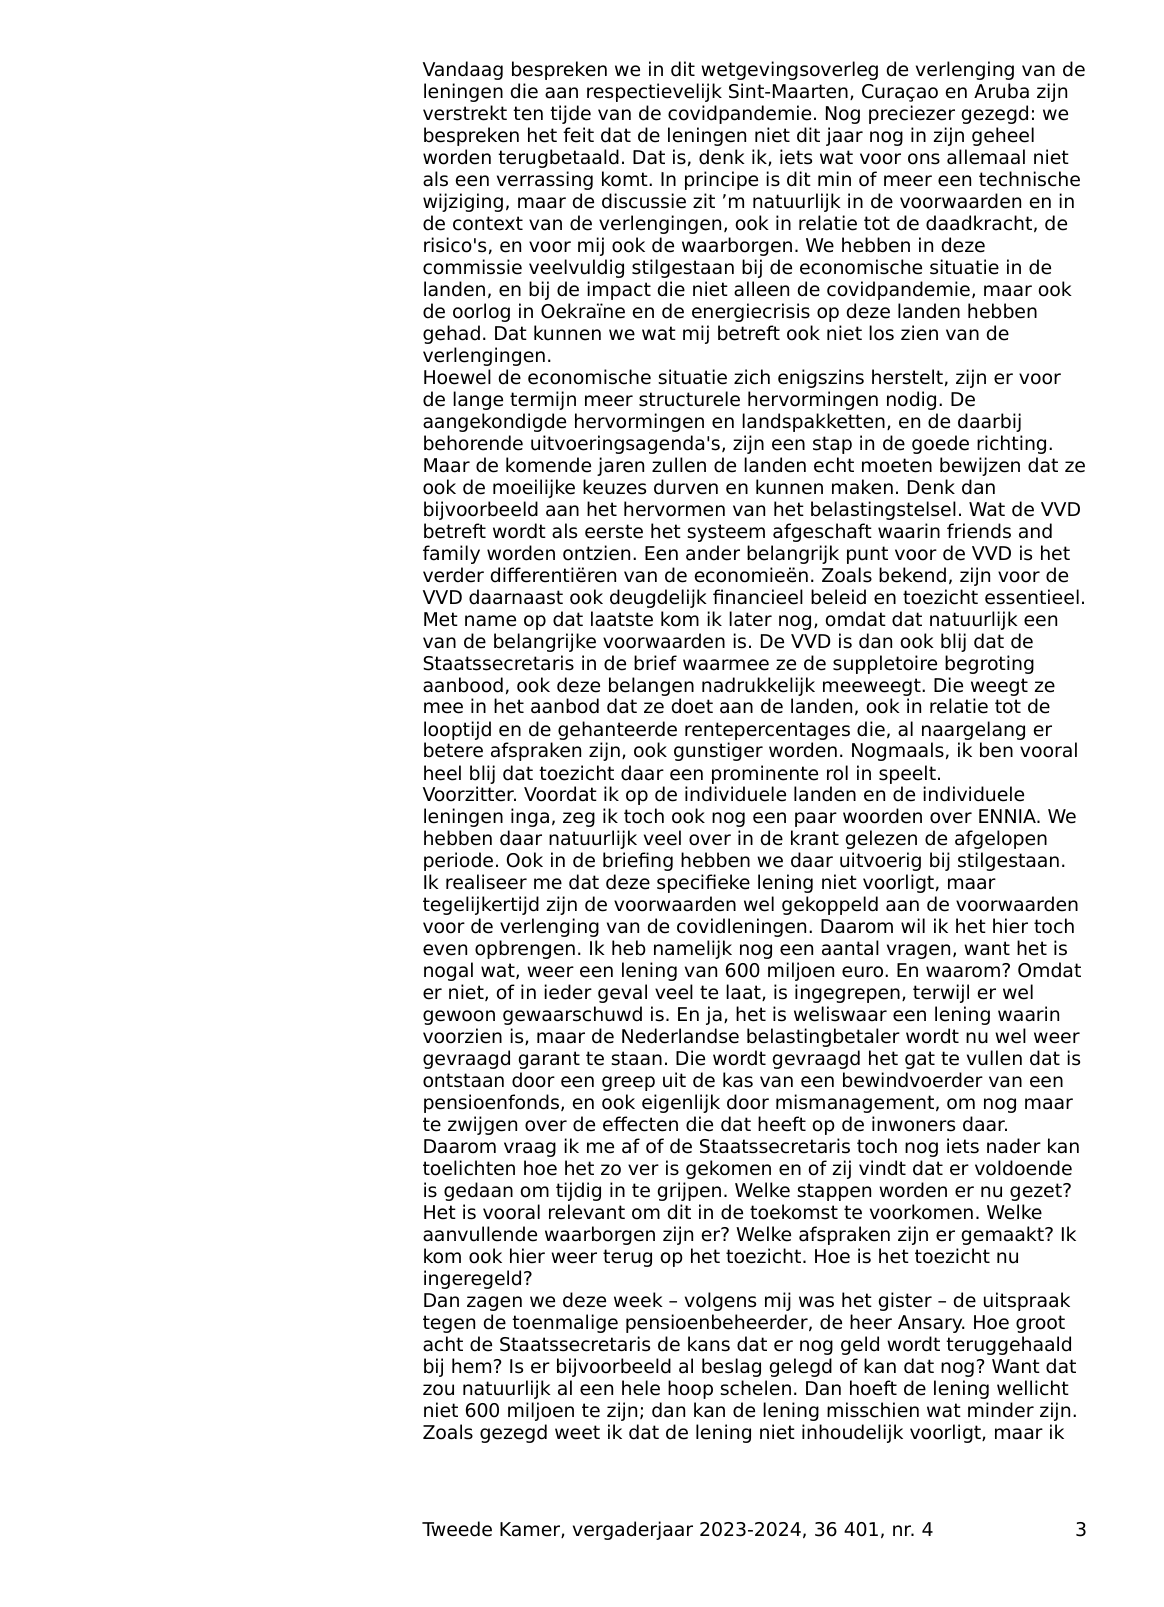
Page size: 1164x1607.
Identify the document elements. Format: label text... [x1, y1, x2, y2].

text Vandaag bespreken we in dit wetgevingsoverleg de verlenging van de leningen die aan respectievelijk Sint-Maarten, Curaçao en Aruba zijn verstrekt ten tijde van de covidpandemie. Nog preciezer gezegd: we bespreken het feit dat de leningen niet dit jaar nog in zijn geheel worden terugbetaald. Dat is, denk ik, iets wat voor ons allemaal niet als een verrassing komt. In principe is dit min of meer een technische wijziging, maar de discussie zit ’m natuurlijk in de voorwaarden en in de context van de verlengingen, ook in relatie tot de daadkracht, de risico's, en voor mij ook de waarborgen. We hebben in deze commissie veelvuldig stilgestaan bij de economische situatie in de landen, en bij de impact die niet alleen de covidpandemie, maar ook de oorlog in Oekraïne en de energiecrisis op deze landen hebben gehad. Dat kunnen we wat mij betreft ook niet los zien van de verlengingen. [422, 59, 1087, 367]
text Dan zagen we deze week – volgens mij was het gister – de uitspraak tegen de toenmalige pensioenbeheerder, de heer Ansary. Hoe groot acht de Staatssecretaris de kans dat er nog geld wordt teruggehaald bij hem? Is er bijvoorbeeld al beslag gelegd of kan dat nog? Want dat zou natuurlijk al een hele hoop schelen. Dan hoeft de lening wellicht niet 600 miljoen te zijn; dan kan de lening misschien wat minder zijn. Zoals gezegd weet ik dat de lening niet inhoudelijk voorligt, maar ik [422, 1290, 1087, 1444]
text Hoewel de economische situatie zich enigszins herstelt, zijn er voor de lange termijn meer structurele hervormingen nodig. De aangekondigde hervormingen en landspakketten, en de daarbij behorende uitvoeringsagenda's, zijn een stap in de goede richting. Maar de komende jaren zullen de landen echt moeten bewijzen dat ze ook de moeilijke keuzes durven en kunnen maken. Denk dan bijvoorbeeld aan het hervormen van het belastingstelsel. Wat de VVD betreft wordt als eerste het systeem afgeschaft waarin friends and family worden ontzien. Een ander belangrijk punt voor de VVD is het verder differentiëren van de economieën. Zoals bekend, zijn voor de VVD daarnaast ook deugdelijk financieel beleid en toezicht essentieel. Met name op dat laatste kom ik later nog, omdat dat natuurlijk een van de belangrijke voorwaarden is. De VVD is dan ook blij dat de Staatssecretaris in de brief waarmee ze de suppletoire begroting aanbood, ook deze belangen nadrukkelijk meeweegt. Die weegt ze mee in het aanbod dat ze doet aan de landen, ook in relatie tot de looptijd en de gehanteerde rentepercentages die, al naargelang er betere afspraken zijn, ook gunstiger worden. Nogmaals, ik ben vooral heel blij dat toezicht daar een prominente rol in speelt. [422, 367, 1087, 784]
text Voorzitter. Voordat ik op de individuele landen en de individuele leningen inga, zeg ik toch ook nog een paar woorden over ENNIA. We hebben daar natuurlijk veel over in de krant gelezen de afgelopen periode. Ook in de briefing hebben we daar uitvoerig bij stilgestaan. Ik realiseer me dat deze specifieke lening niet voorligt, maar tegelijkertijd zijn de voorwaarden wel gekoppeld aan de voorwaarden voor de verlenging van de covidleningen. Daarom wil ik het hier toch even opbrengen. Ik heb namelijk nog een aantal vragen, want het is nogal wat, weer een lening van 600 miljoen euro. En waarom? Omdat er niet, of in ieder geval veel te laat, is ingegrepen, terwijl er wel gewoon gewaarschuwd is. En ja, het is weliswaar een lening waarin voorzien is, maar de Nederlandse belastingbetaler wordt nu wel weer gevraagd garant te staan. Die wordt gevraagd het gat te vullen dat is ontstaan door een greep uit de kas van een bewindvoerder van een pensioenfonds, en ook eigenlijk door mismanagement, om nog maar te zwijgen over de effecten die dat heeft op de inwoners daar. Daarom vraag ik me af of de Staatssecretaris toch nog iets nader kan toelichten hoe het zo ver is gekomen en of zij vindt dat er voldoende is gedaan om tijdig in te grijpen. Welke stappen worden er nu gezet? Het is vooral relevant om dit in de toekomst te voorkomen. Welke aanvullende waarborgen zijn er? Welke afspraken zijn er gemaakt? Ik kom ook hier weer terug op het toezicht. Hoe is het toezicht nu ingeregeld? [422, 784, 1087, 1290]
